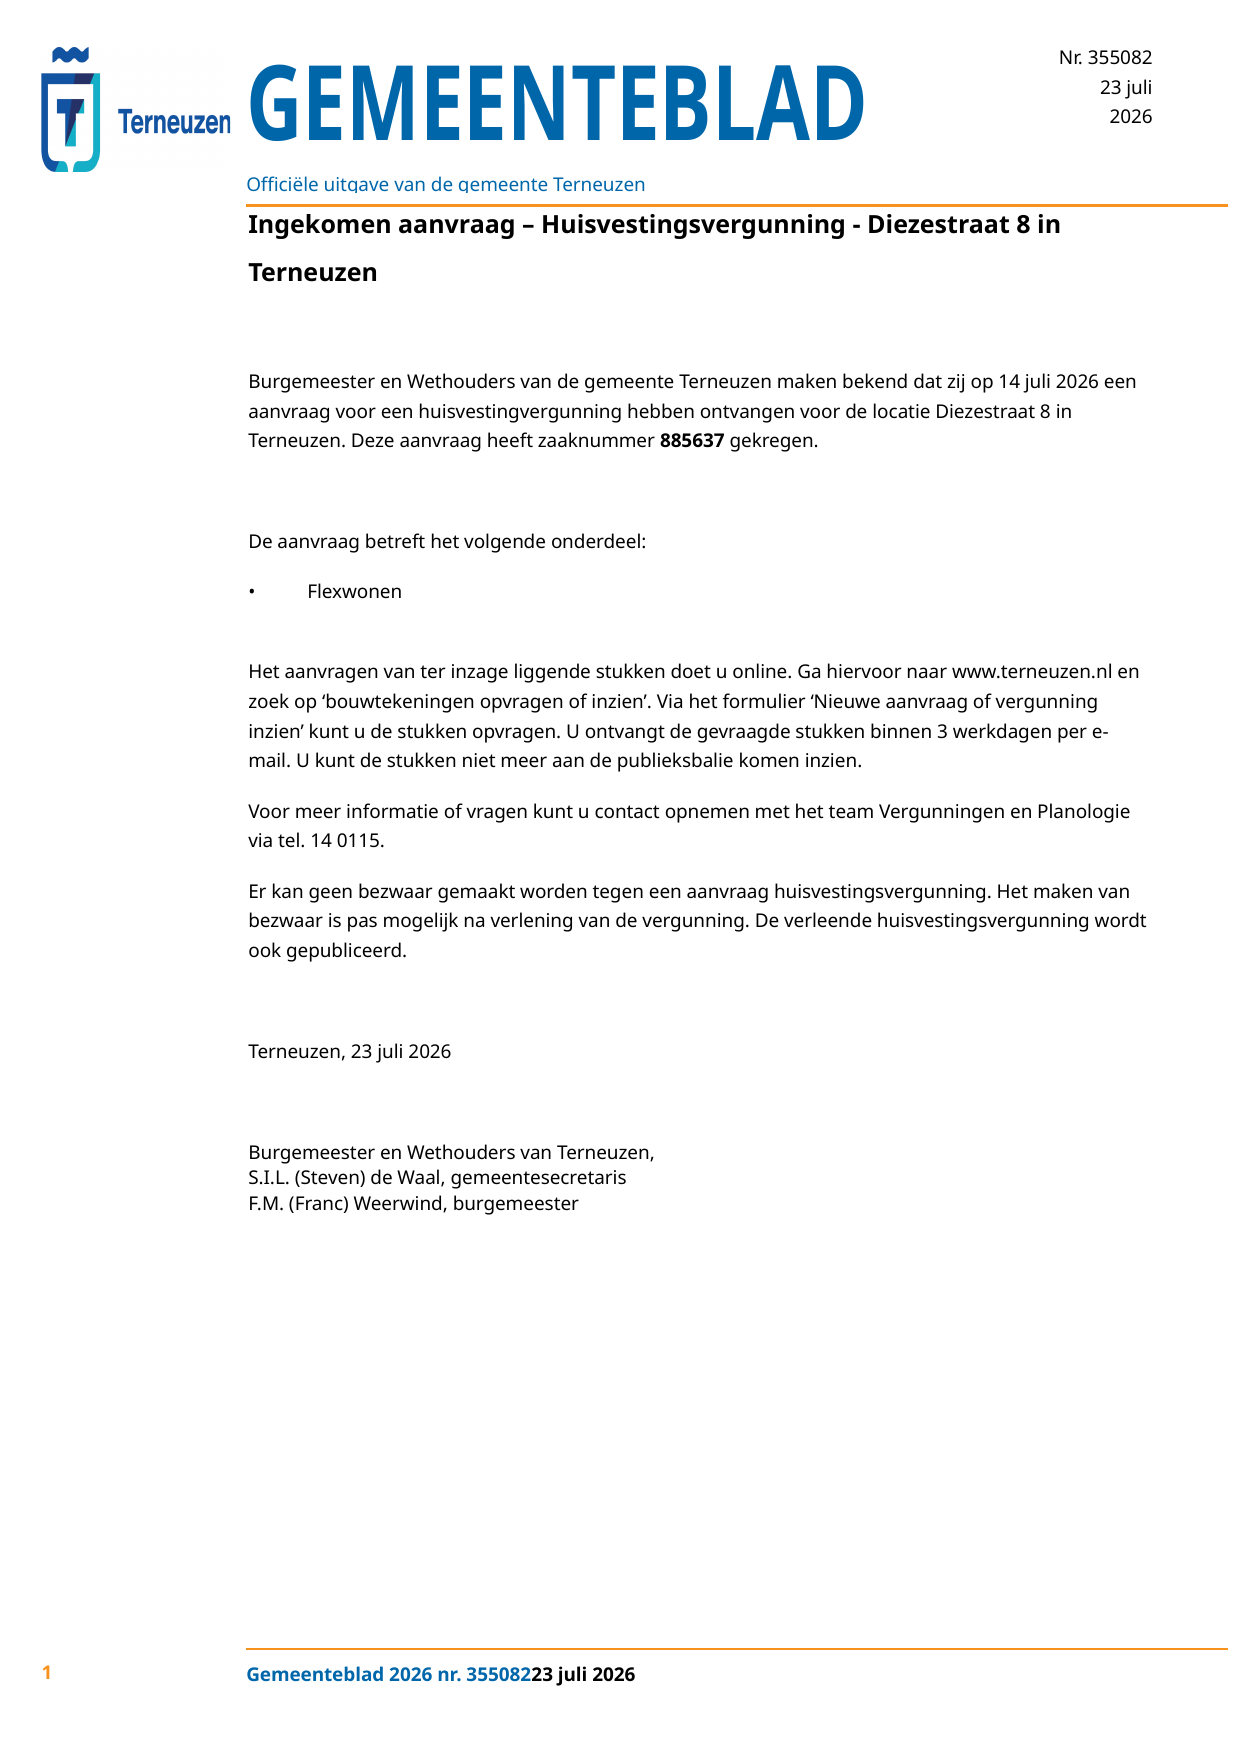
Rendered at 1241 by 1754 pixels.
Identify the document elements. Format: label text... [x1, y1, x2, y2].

text Voor meer informatie of vragen kunt u contact opnemen met het team Vergunningen en Planologie via tel. 14 0115. [248, 798, 1152, 853]
text De aanvraag betreft het volgende onderdeel: [248, 528, 1152, 554]
table_cell [626, 1216, 1152, 1242]
picture [41, 47, 231, 172]
text Het aanvragen van ter inzage liggende stukken doet u online. Ga hiervoor naar www.terneuzen.nl en zoek op ‘bouwtekeningen opvragen of inzien’. Via het formulier ‘Nieuwe aanvraag of vergunning inzien’ kunt u de stukken opvragen. U ontvangt de gevraagde stukken binnen 3 werkdagen per e-mail. U kunt de stukken niet meer aan de publieksbalie komen inzien. [248, 659, 1152, 773]
list Flexwonen [248, 579, 1152, 604]
text Terneuzen, 23 juli 2026 [248, 1038, 1152, 1064]
table_cell [815, 1165, 1152, 1190]
text Burgemeester en Wethouders van de gemeente Terneuzen maken bekend dat zij op 14 juli 2026 een aanvraag voor een huisvestingvergunning hebben ontvangen voor de locatie Diezestraat 8 in Terneuzen. Deze aanvraag heeft zaaknummer 885637 gekregen. [248, 368, 1152, 453]
table_cell S.I.L. (Steven) de Waal, gemeentesecretaris [248, 1165, 815, 1190]
text Ingekomen aanvraag – Huisvestingsvergunning - Diezestraat 8 in Terneuzen [248, 207, 1152, 288]
text Er kan geen bezwaar gemaakt worden tegen een aanvraag huisvestingsvergunning. Het maken van bezwaar is pas mogelijk na verlening van de vergunning. De verleende huisvestingsvergunning wordt ook gepubliceerd. [248, 878, 1152, 963]
table_cell [248, 1216, 626, 1242]
table_cell F.M. (Franc) Weerwind, burgemeester [248, 1190, 1152, 1216]
table_header Burgemeester en Wethouders van Terneuzen, [248, 1139, 1152, 1164]
